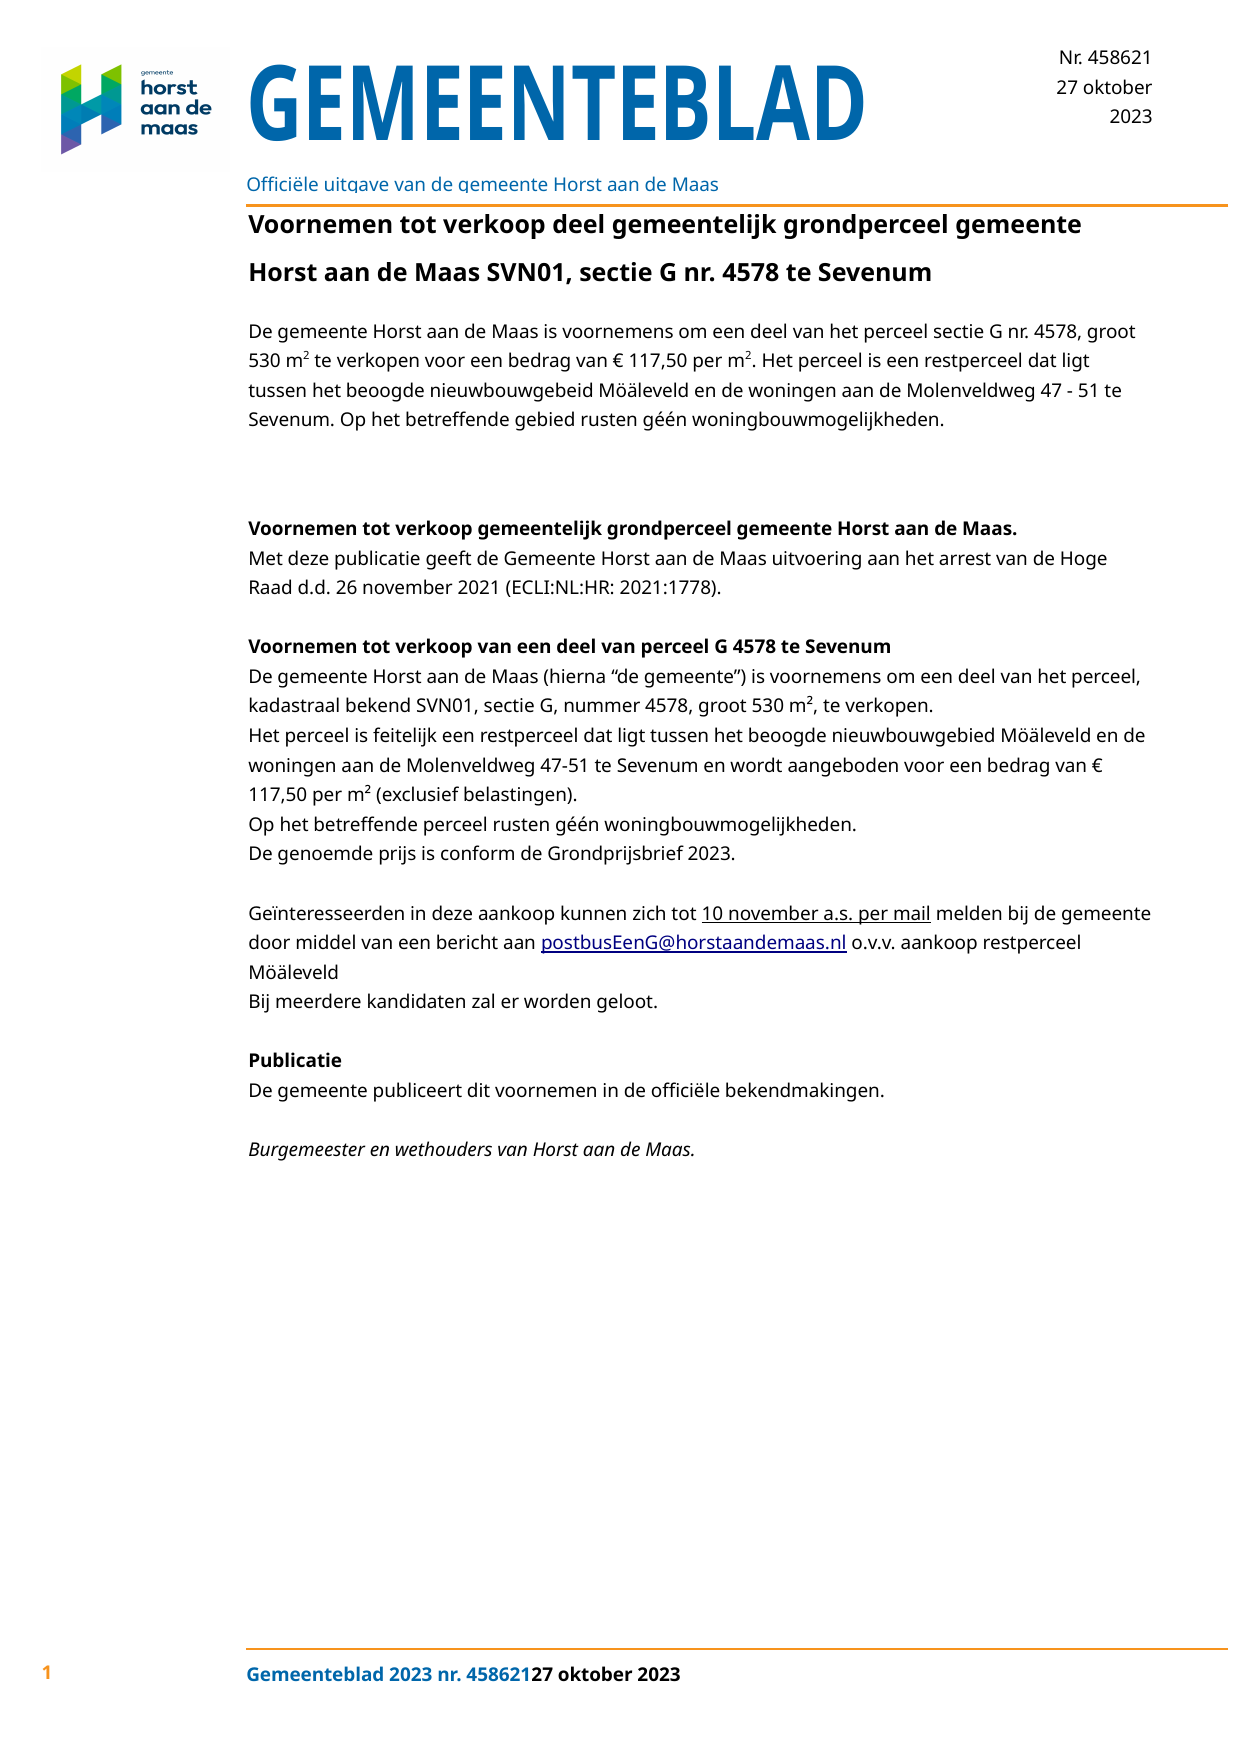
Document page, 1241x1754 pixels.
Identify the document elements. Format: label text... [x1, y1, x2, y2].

text De genoemde prijs is conform de Grondprijsbrief 2023. [248, 841, 1152, 866]
text Burgemeester en wethouders van Horst aan de Maas. [248, 1136, 1152, 1162]
text De gemeente Horst aan de Maas (hierna “de gemeente”) is voornemens om een deel van het perceel, kadastraal bekend SVN01, sectie G, nummer 4578, groot 530 m², te verkopen. [248, 663, 1152, 718]
text Op het betreffende perceel rusten géén woningbouwmogelijkheden. [248, 811, 1152, 837]
text Voornemen tot verkoop gemeentelijk grondperceel gemeente Horst aan de Maas. [248, 515, 1152, 541]
text Het perceel is feitelijk een restperceel dat ligt tussen het beoogde nieuwbouwgebied Möäleveld en de woningen aan de Molenveldweg 47-51 te Sevenum en wordt aangeboden voor een bedrag van € 117,50 per m² (exclusief belastingen). [248, 722, 1152, 807]
text Publicatie [248, 1048, 1152, 1073]
text Bij meerdere kandidaten zal er worden geloot. [248, 988, 1152, 1014]
text Voornemen tot verkoop deel gemeentelijk grondperceel gemeente Horst aan de Maas SVN01, sectie G nr. 4578 te Sevenum [248, 207, 1152, 288]
text Met deze publicatie geeft de Gemeente Horst aan de Maas uitvoering aan het arrest van de Hoge Raad d.d. 26 november 2021 (ECLI:NL:HR: 2021:1778). [248, 545, 1152, 600]
text De gemeente Horst aan de Maas is voornemens om een deel van het perceel sectie G nr. 4578, groot 530 m2 te verkopen voor een bedrag van € 117,50 per m2. Het perceel is een restperceel dat ligt tussen het beoogde nieuwbouwgebeid Möäleveld en de woningen aan de Molenveldweg 47 - 51 te Sevenum. Op het betreffende gebied rusten géén woningbouwmogelijkheden. [248, 318, 1152, 432]
text De gemeente publiceert dit voornemen in de officiële bekendmakingen. [248, 1077, 1152, 1103]
picture [41, 47, 231, 172]
text Voornemen tot verkoop van een deel van perceel G 4578 te Sevenum [248, 633, 1152, 659]
text Geïnteresseerden in deze aankoop kunnen zich tot 10 november a.s. per mail melden bij de gemeente door middel van een bericht aan postbusEenG@horstaandemaas.nl o.v.v. aankoop restperceel Möäleveld [248, 900, 1152, 984]
